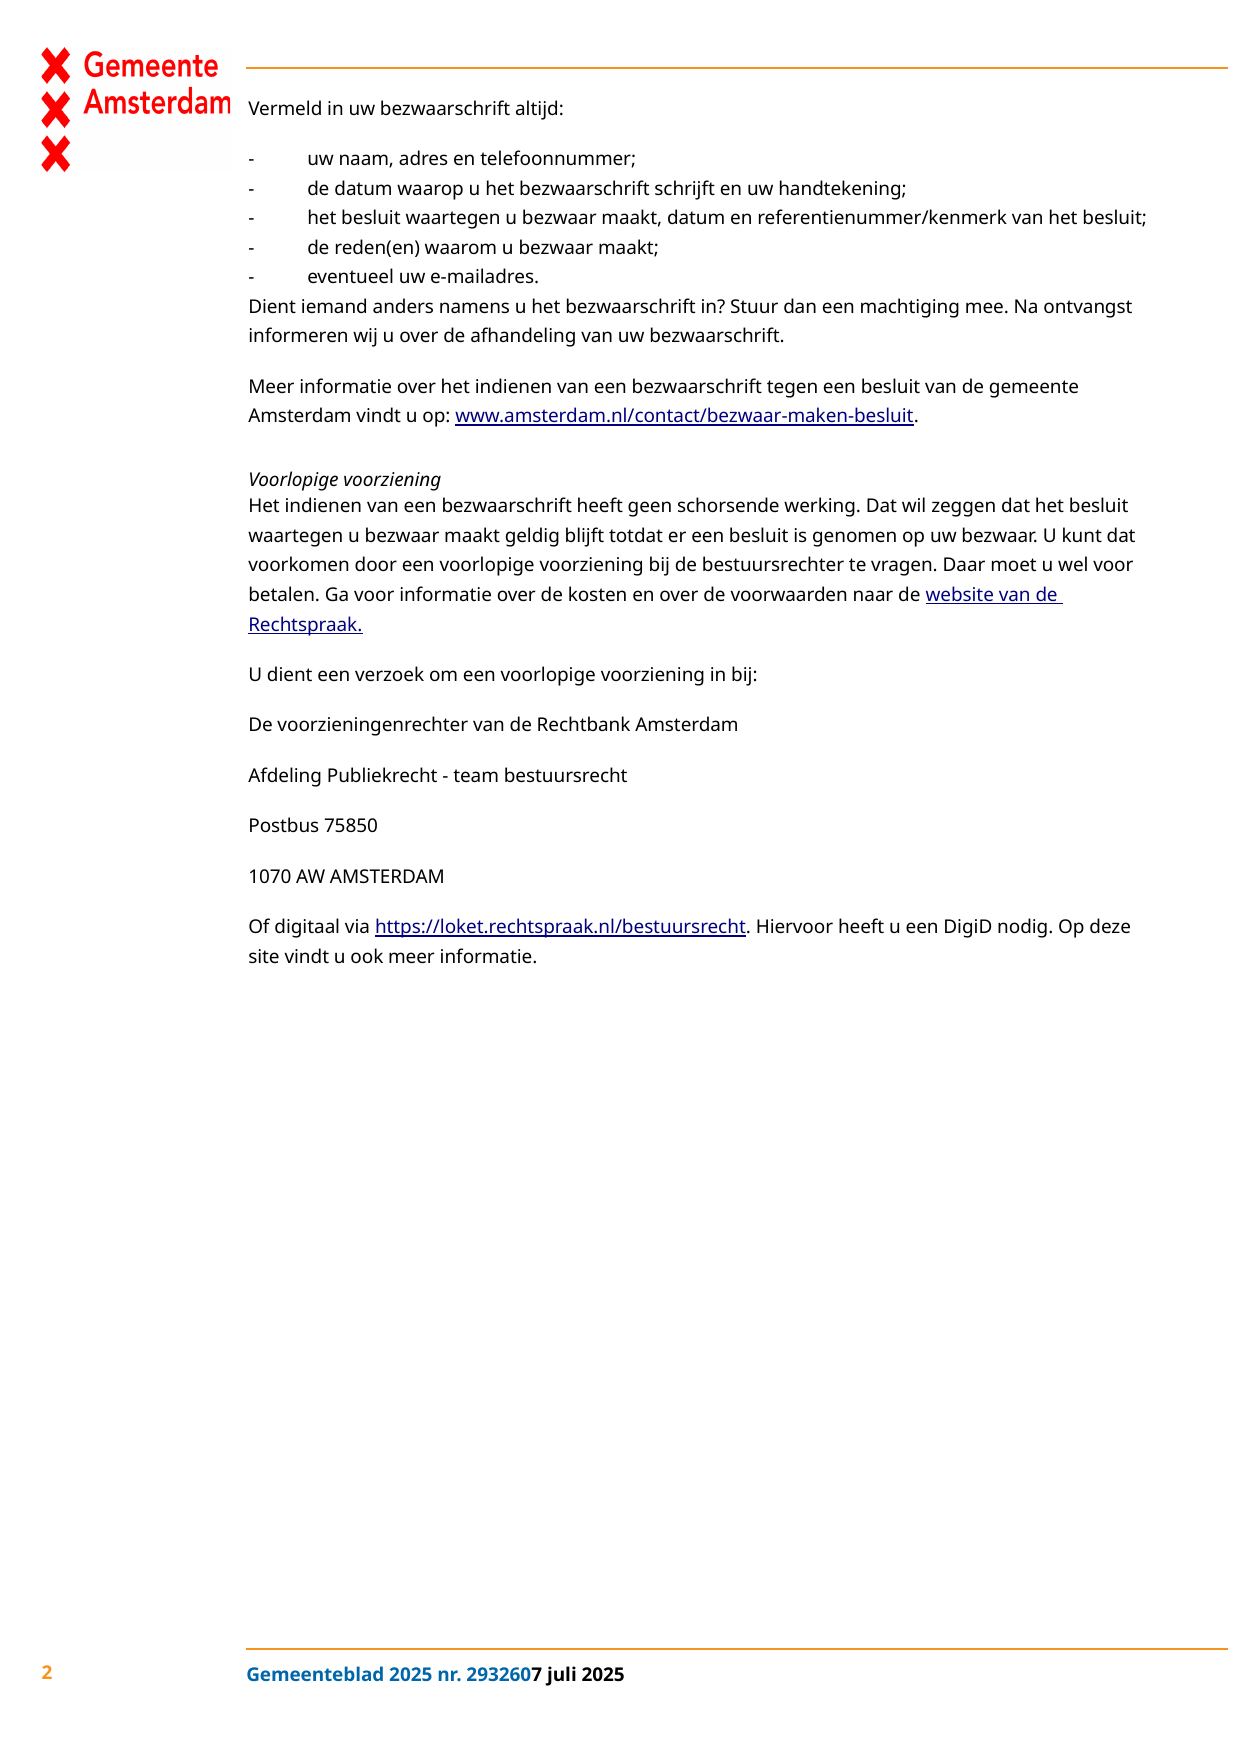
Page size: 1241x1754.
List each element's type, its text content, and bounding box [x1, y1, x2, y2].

list eventueel uw e-mailadres. [248, 263, 1152, 289]
text Meer informatie over het indienen van een bezwaarschrift tegen een besluit van de gemeente Amsterdam vindt u op: www.amsterdam.nl/contact/bezwaar-maken-besluit. [248, 373, 1152, 428]
list de reden(en) waarom u bezwaar maakt; [248, 234, 1152, 260]
text Voorlopige voorziening [248, 467, 1152, 492]
list het besluit waartegen u bezwaar maakt, datum en referentienummer/kenmerk van het besluit; [248, 204, 1152, 230]
text 1070 AW AMSTERDAM [248, 863, 1152, 888]
list uw naam, adres en telefoonnummer; [248, 145, 1152, 171]
picture [41, 47, 231, 172]
text Afdeling Publiekrecht - team bestuursrecht [248, 762, 1152, 788]
text Dient iemand anders namens u het bezwaarschrift in? Stuur dan een machtiging mee. Na ontvangst informeren wij u over de afhandeling van uw bezwaarschrift. [248, 293, 1152, 348]
text Het indienen van een bezwaarschrift heeft geen schorsende werking. Dat wil zeggen dat het besluit waartegen u bezwaar maakt geldig blijft totdat er een besluit is genomen op uw bezwaar. U kunt dat voorkomen door een voorlopige voorziening bij de bestuursrechter te vragen. Daar moet u wel voor betalen. Ga voor informatie over de kosten en over de voorwaarden naar de website van de Rechtspraak. [248, 492, 1152, 636]
text Vermeld in uw bezwaarschrift altijd: [248, 95, 1152, 121]
text Postbus 75850 [248, 812, 1152, 838]
text Of digitaal via https://loket.rechtspraak.nl/bestuursrecht. Hiervoor heeft u een DigiD nodig. Op deze site vindt u ook meer informatie. [248, 913, 1152, 968]
text U dient een verzoek om een voorlopige voorziening in bij: [248, 661, 1152, 687]
text De voorzieningenrechter van de Rechtbank Amsterdam [248, 712, 1152, 737]
list de datum waarop u het bezwaarschrift schrijft en uw handtekening; [248, 175, 1152, 201]
